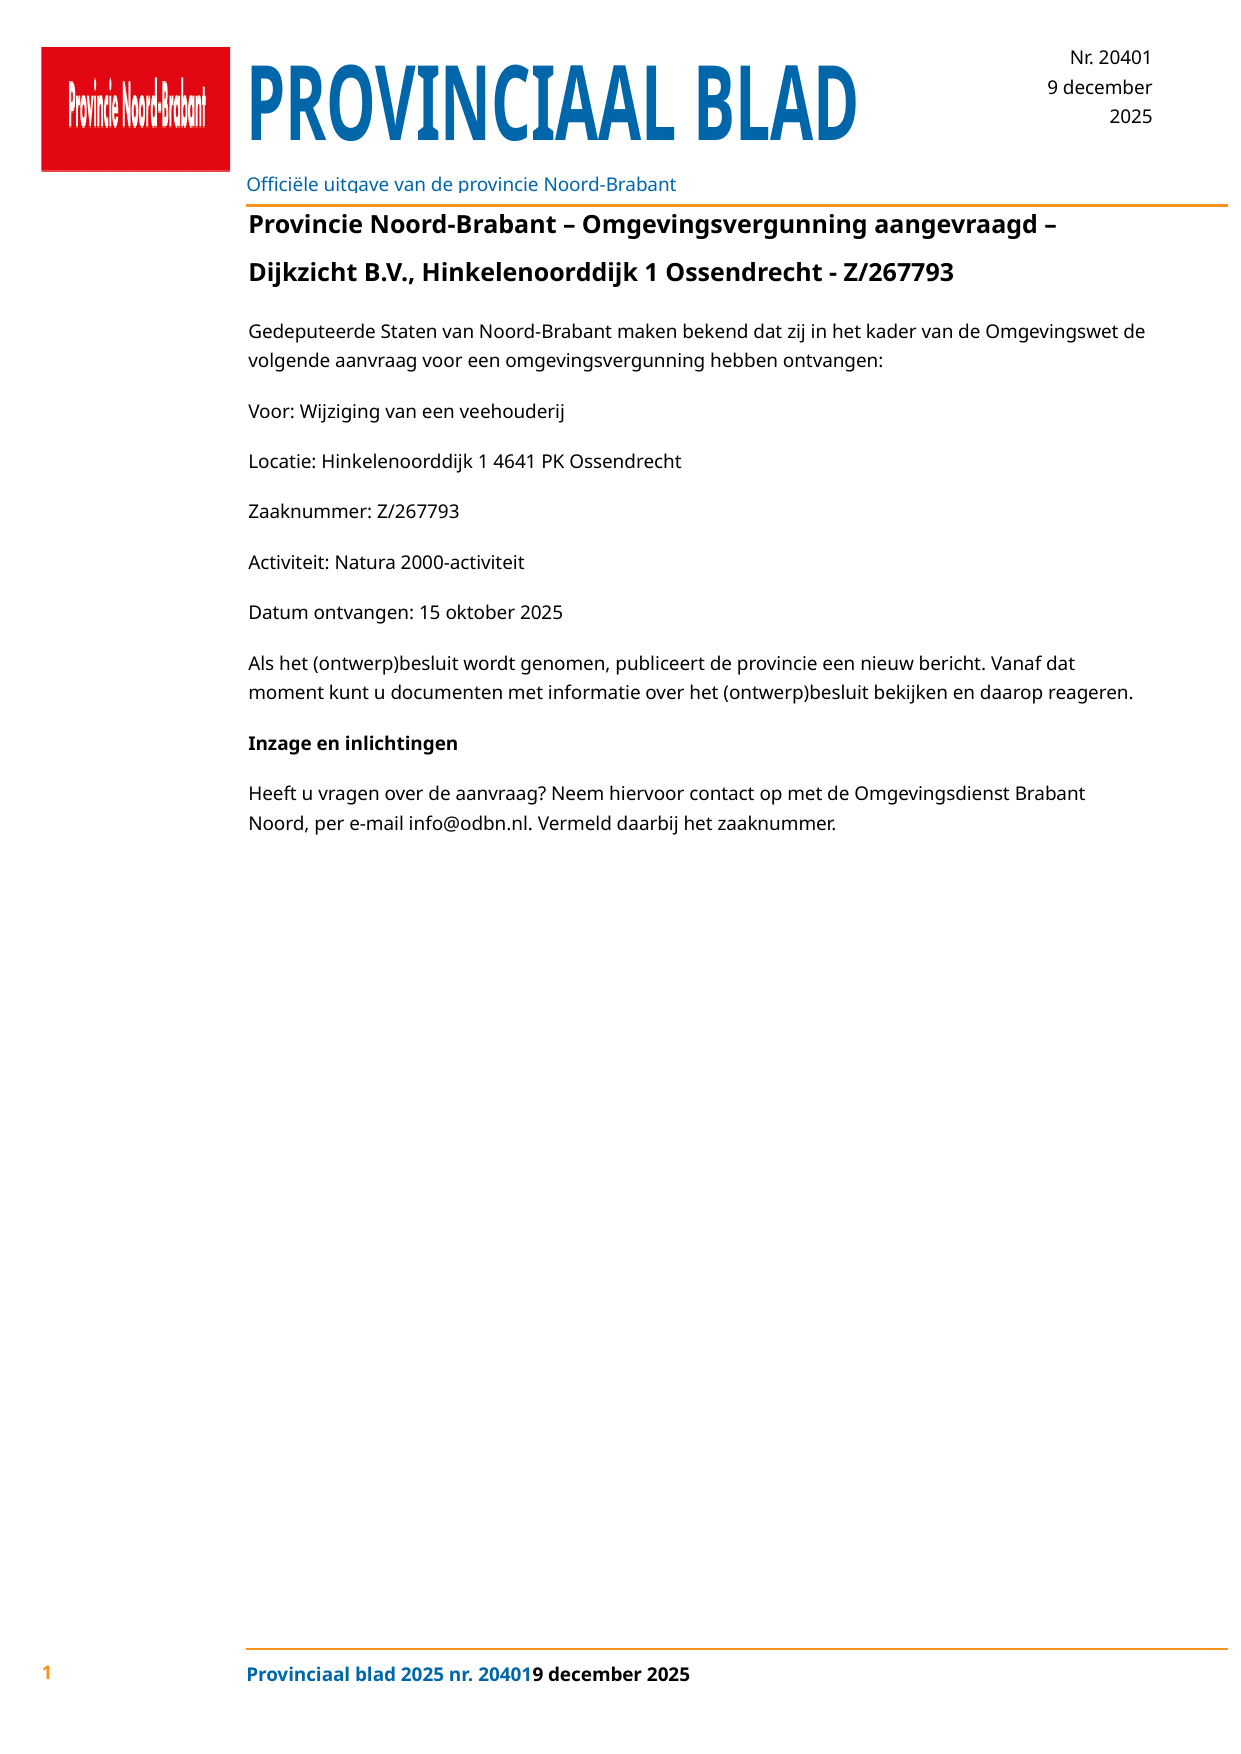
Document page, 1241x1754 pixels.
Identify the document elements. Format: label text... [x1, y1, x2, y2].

text Inzage en inlichtingen [248, 730, 1152, 756]
text Gedeputeerde Staten van Noord-Brabant maken bekend dat zij in het kader van de Omgevingswet de volgende aanvraag voor een omgevingsvergunning hebben ontvangen: [248, 318, 1152, 373]
text Als het (ontwerp)besluit wordt genomen, publiceert de provincie een nieuw bericht. Vanaf dat moment kunt u documenten met informatie over het (ontwerp)besluit bekijken en daarop reageren. [248, 650, 1152, 705]
text Activiteit: Natura 2000-activiteit [248, 549, 1152, 575]
text Locatie: Hinkelenoorddijk 1 4641 PK Ossendrecht [248, 448, 1152, 474]
text Voor: Wijziging van een veehouderij [248, 398, 1152, 424]
text Datum ontvangen: 15 oktober 2025 [248, 599, 1152, 625]
text Provincie Noord-Brabant – Omgevingsvergunning aangevraagd – Dijkzicht B.V., Hinkelenoorddijk 1 Ossendrecht - Z/267793 [248, 207, 1152, 288]
text Heeft u vragen over de aanvraag? Neem hiervoor contact op met de Omgevingsdienst Brabant Noord, per e-mail info@odbn.nl. Vermeld daarbij het zaaknummer. [248, 780, 1152, 836]
picture [41, 47, 231, 172]
text Zaaknummer: Z/267793 [248, 499, 1152, 524]
